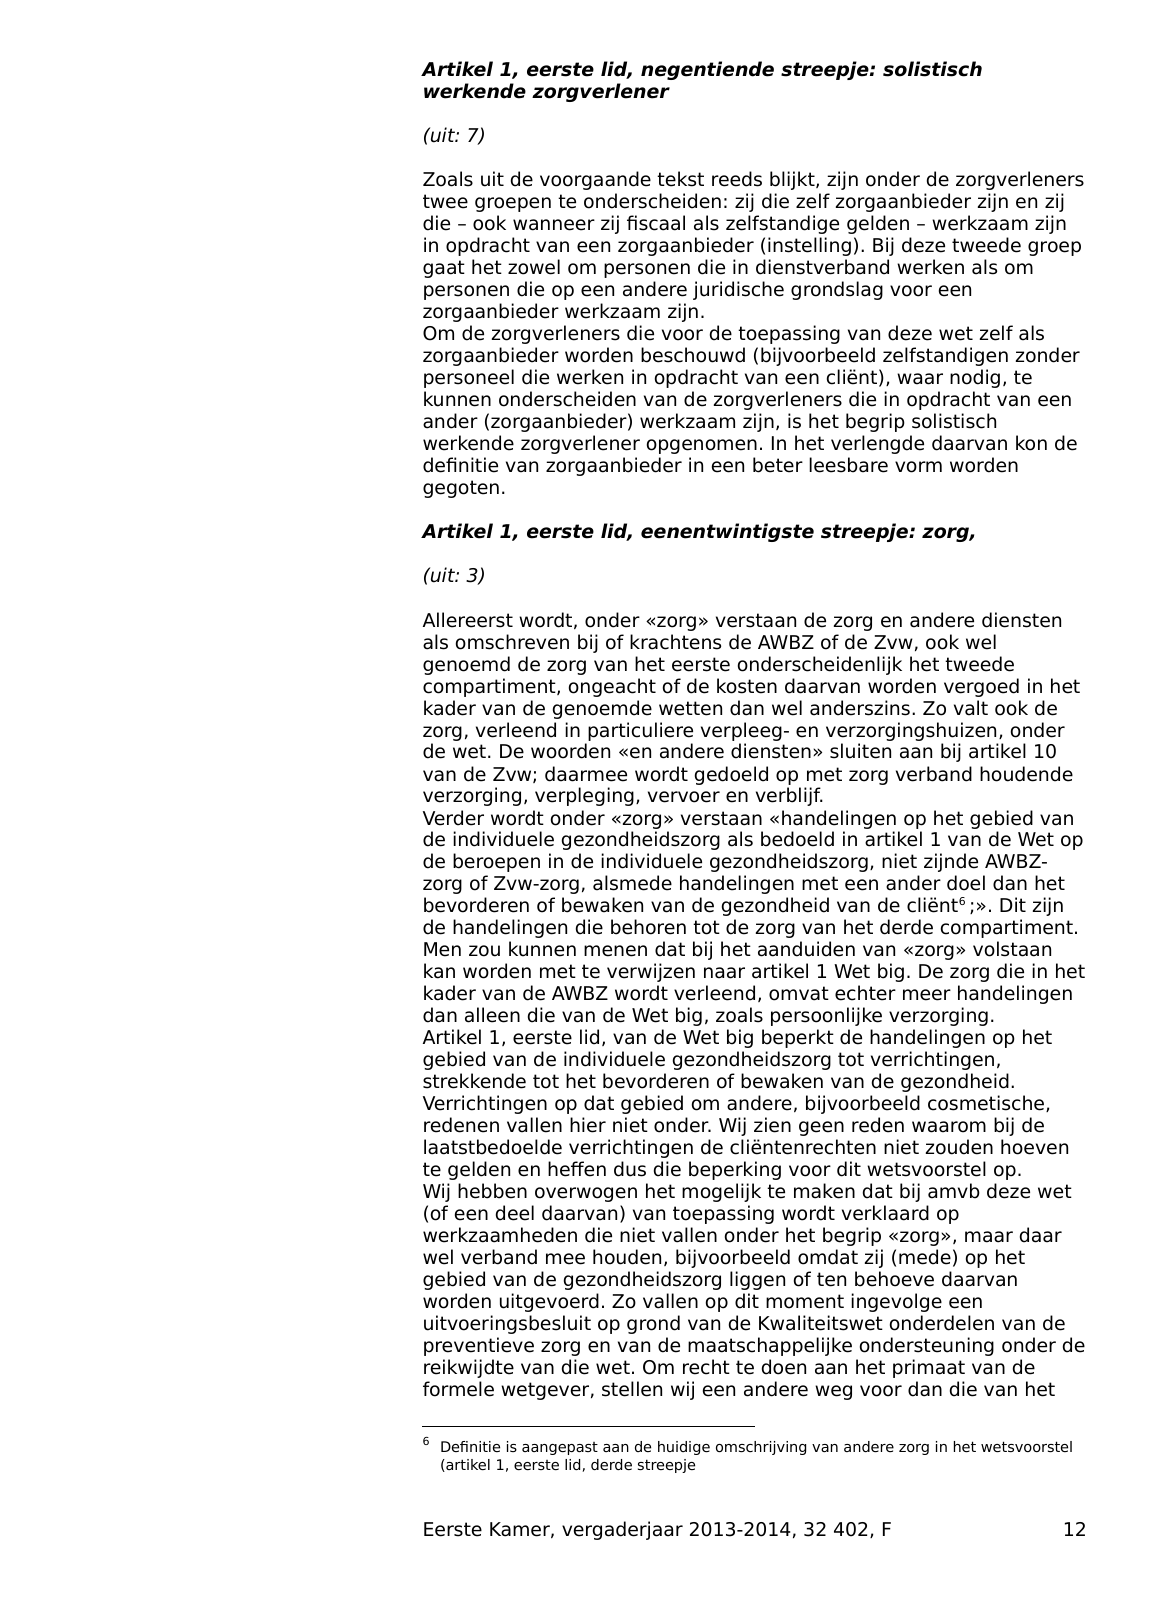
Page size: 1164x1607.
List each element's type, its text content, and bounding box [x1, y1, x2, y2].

subtitle Artikel 1, eerste lid, negentiende streepje: solistisch werkende zorgverlener [422, 59, 1087, 103]
subtitle (uit: 7) [422, 125, 1087, 147]
subtitle Artikel 1, eerste lid, eenentwintigste streepje: zorg, [422, 521, 1087, 543]
text Allereerst wordt, onder «zorg» verstaan de zorg en andere diensten als omschreven bij of krachtens de AWBZ of de Zvw, ook wel genoemd de zorg van het eerste onderscheidenlijk het tweede compartiment, ongeacht of de kosten daarvan worden vergoed in het kader van de genoemde wetten dan wel anderszins. Zo valt ook de zorg, verleend in particuliere verpleeg- en verzorgingshuizen, onder de wet. De woorden «en andere diensten» sluiten aan bij artikel 10 van de Zvw; daarmee wordt gedoeld op met zorg verband houdende verzorging, verpleging, vervoer en verblijf. [422, 609, 1087, 807]
text Om de zorgverleners die voor de toepassing van deze wet zelf als zorgaanbieder worden beschouwd (bijvoorbeeld zelfstandigen zonder personeel die werken in opdracht van een cliënt), waar nodig, te kunnen onderscheiden van de zorgverleners die in opdracht van een ander (zorgaanbieder) werkzaam zijn, is het begrip solistisch werkende zorgverlener opgenomen. In het verlengde daarvan kon de definitie van zorgaanbieder in een beter leesbare vorm worden gegoten. [422, 323, 1087, 499]
text Wij hebben overwogen het mogelijk te maken dat bij amvb deze wet (of een deel daarvan) van toepassing wordt verklaard op werkzaamheden die niet vallen onder het begrip «zorg», maar daar wel verband mee houden, bijvoorbeeld omdat zij (mede) op het gebied van de gezondheidszorg liggen of ten behoeve daarvan worden uitgevoerd. Zo vallen op dit moment ingevolge een uitvoeringsbesluit op grond van de Kwaliteitswet onderdelen van de preventieve zorg en van de maatschappelijke ondersteuning onder de reikwijdte van die wet. Om recht te doen aan het primaat van de formele wetgever, stellen wij een andere weg voor dan die van het [422, 1181, 1087, 1401]
text Artikel 1, eerste lid, van de Wet big beperkt de handelingen op het gebied van de individuele gezondheidszorg tot verrichtingen, strekkende tot het bevorderen of bewaken van de gezondheid. Verrichtingen op dat gebied om andere, bijvoorbeeld cosmetische, redenen vallen hier niet onder. Wij zien geen reden waarom bij de laatstbedoelde verrichtingen de cliëntenrechten niet zouden hoeven te gelden en heffen dus die beperking voor dit wetsvoorstel op. [422, 1027, 1087, 1181]
subtitle (uit: 3) [422, 565, 1087, 587]
text Zoals uit de voorgaande tekst reeds blijkt, zijn onder de zorgverleners twee groepen te onderscheiden: zij die zelf zorgaanbieder zijn en zij die – ook wanneer zij fiscaal als zelfstandige gelden – werkzaam zijn in opdracht van een zorgaanbieder (instelling). Bij deze tweede groep gaat het zowel om personen die in dienstverband werken als om personen die op een andere juridische grondslag voor een zorgaanbieder werkzaam zijn. [422, 169, 1087, 323]
text Verder wordt onder «zorg» verstaan «handelingen op het gebied van de individuele gezondheidszorg als bedoeld in artikel 1 van de Wet op de beroepen in de individuele gezondheidszorg, niet zijnde AWBZ-zorg of Zvw-zorg, alsmede handelingen met een ander doel dan het bevorderen of bewaken van de gezondheid van de cliënt;». Dit zijn de handelingen die behoren tot de zorg van het derde compartiment. Men zou kunnen menen dat bij het aanduiden van «zorg» volstaan kan worden met te verwijzen naar artikel 1 Wet big. De zorg die in het kader van de AWBZ wordt verleend, omvat echter meer handelingen dan alleen die van de Wet big, zoals persoonlijke verzorging. [422, 807, 1087, 1027]
text Definitie is aangepast aan de huidige omschrijving van andere zorg in het wetsvoorstel (artikel 1, eerste lid, derde streepje [422, 1435, 1087, 1474]
